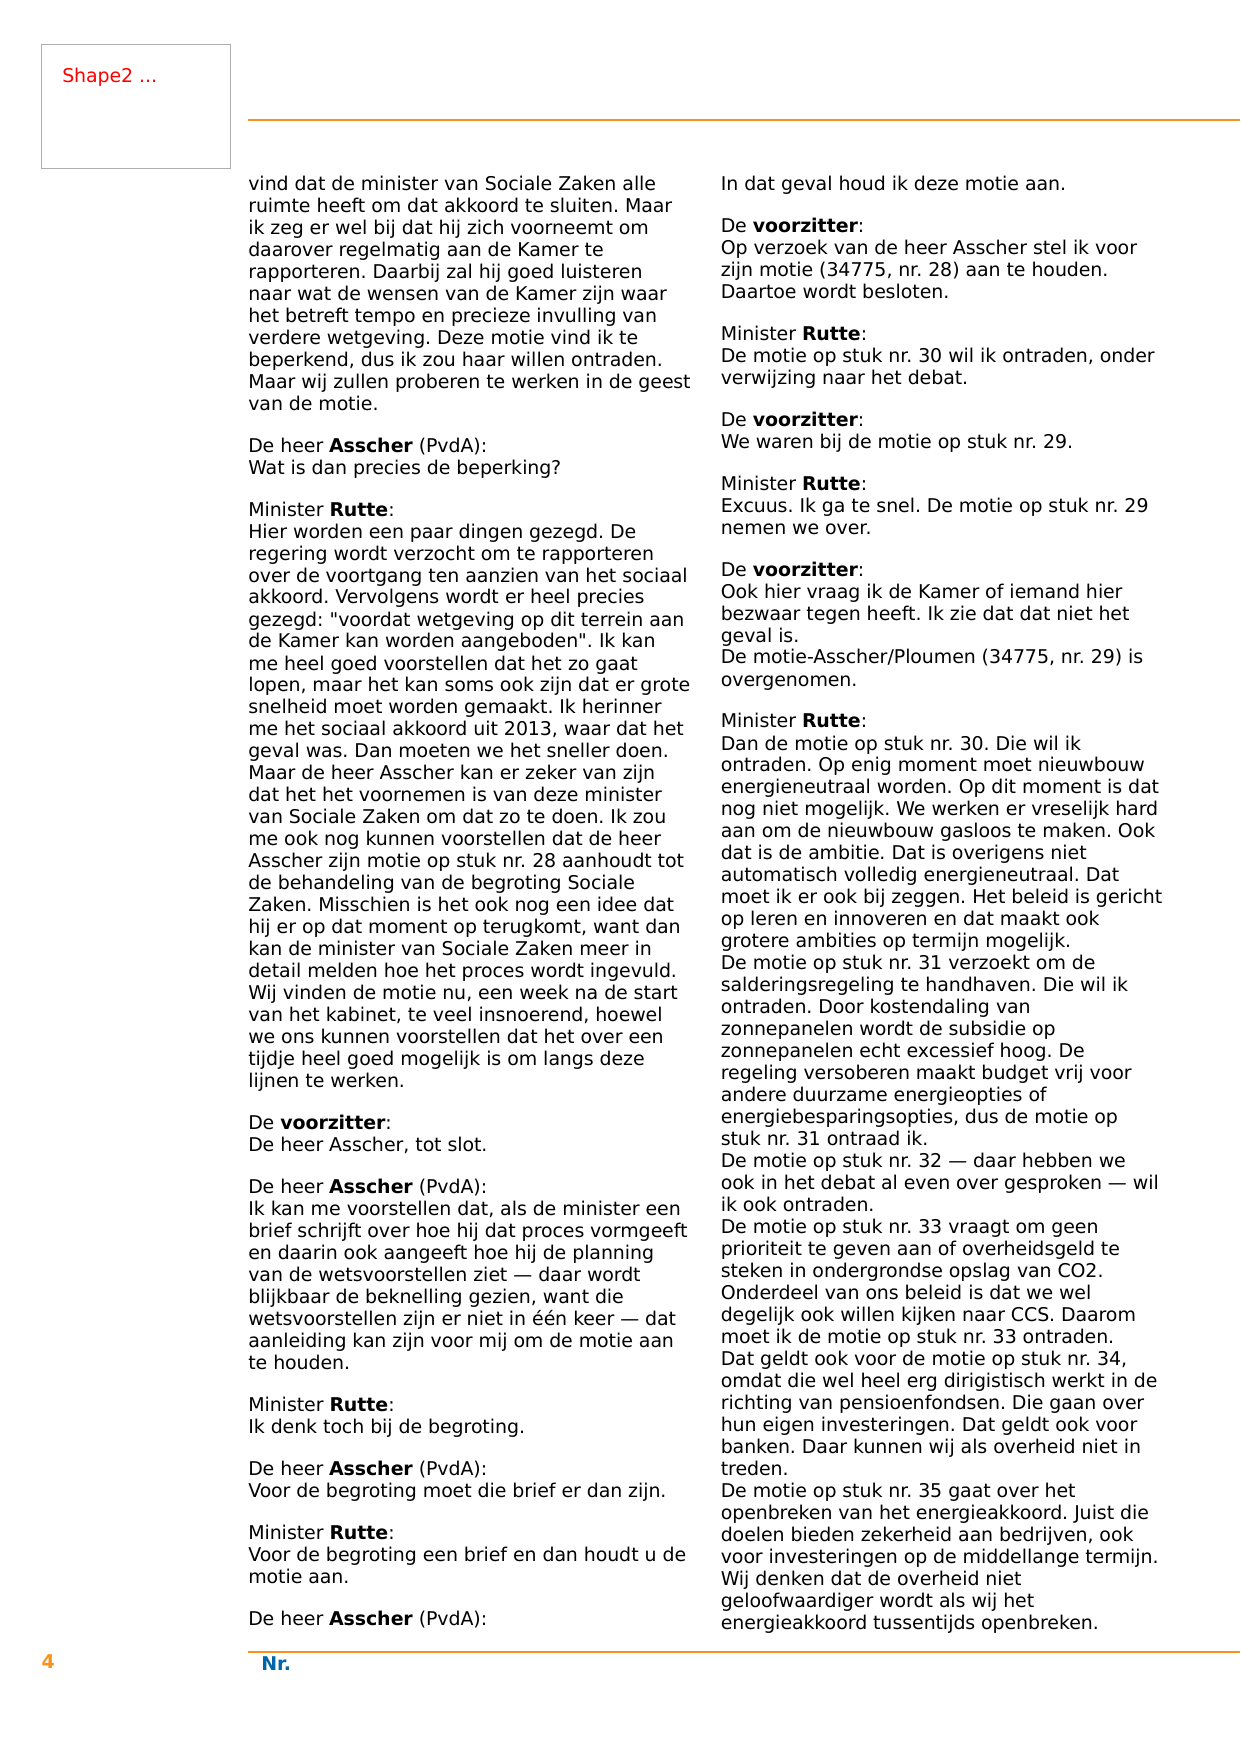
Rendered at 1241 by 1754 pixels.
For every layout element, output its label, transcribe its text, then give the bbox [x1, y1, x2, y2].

text Minister Rutte: [248, 1394, 691, 1416]
text Wat is dan precies de beperking? [248, 457, 691, 478]
text Minister Rutte: [248, 1522, 691, 1544]
text Dat geldt ook voor de motie op stuk nr. 34, omdat die wel heel erg dirigistisch werkt in de richting van pensioenfondsen. Die gaan over hun eigen investeringen. Dat geldt ook voor banken. Daar kunnen wij als overheid niet in treden. [721, 1348, 1163, 1480]
text Voor de begroting moet die brief er dan zijn. [248, 1480, 691, 1502]
text De heer Asscher (PvdA): [248, 434, 691, 457]
text In dat geval houd ik deze motie aan. [721, 173, 1163, 195]
text De heer Asscher (PvdA): [248, 1608, 691, 1629]
text Dan de motie op stuk nr. 30. Die wil ik ontraden. Op enig moment moet nieuwbouw energieneutraal worden. Op dit moment is dat nog niet mogelijk. We werken er vreselijk hard aan om de nieuwbouw gasloos te maken. Ook dat is de ambitie. Dat is overigens niet automatisch volledig energieneutraal. Dat moet ik er ook bij zeggen. Het beleid is gericht op leren en innoveren en dat maakt ook grotere ambities op termijn mogelijk. [721, 732, 1163, 952]
text De motie-Asscher/Ploumen (34775, nr. 29) is overgenomen. [721, 646, 1163, 690]
text Ook hier vraag ik de Kamer of iemand hier bezwaar tegen heeft. Ik zie dat dat niet het geval is. [721, 581, 1163, 646]
text De motie op stuk nr. 33 vraagt om geen prioriteit te geven aan of overheidsgeld te steken in ondergrondse opslag van CO2. Onderdeel van ons beleid is dat we wel degelijk ook willen kijken naar CCS. Daarom moet ik de motie op stuk nr. 33 ontraden. [721, 1216, 1163, 1348]
text De heer Asscher (PvdA): [248, 1458, 691, 1480]
text Ik denk toch bij de begroting. [248, 1416, 691, 1438]
text De motie op stuk nr. 35 gaat over het openbreken van het energieakkoord. Juist die doelen bieden zekerheid aan bedrijven, ook voor investeringen op de middellange termijn. Wij denken dat de overheid niet geloofwaardiger wordt als wij het energieakkoord tussentijds openbreken. [721, 1480, 1163, 1633]
text De motie op stuk nr. 31 verzoekt om de salderingsregeling te handhaven. Die wil ik ontraden. Door kostendaling van zonnepanelen wordt de subsidie op zonnepanelen echt excessief hoog. De regeling versoberen maakt budget vrij voor andere duurzame energieopties of energiebesparingsopties, dus de motie op stuk nr. 31 ontraad ik. [721, 952, 1163, 1150]
text Voor de begroting een brief en dan houdt u de motie aan. [248, 1544, 691, 1588]
text Daartoe wordt besloten. [721, 281, 1163, 303]
text Minister Rutte: [721, 473, 1163, 494]
text Minister Rutte: [721, 710, 1163, 732]
text De voorzitter: [721, 215, 1163, 237]
text De heer Asscher (PvdA): [248, 1176, 691, 1198]
text De motie op stuk nr. 30 wil ik ontraden, onder verwijzing naar het debat. [721, 345, 1163, 389]
text vind dat de minister van Sociale Zaken alle ruimte heeft om dat akkoord te sluiten. Maar ik zeg er wel bij dat hij zich voorneemt om daarover regelmatig aan de Kamer te rapporteren. Daarbij zal hij goed luisteren naar wat de wensen van de Kamer zijn waar het betreft tempo en precieze invulling van verdere wetgeving. Deze motie vind ik te beperkend, dus ik zou haar willen ontraden. Maar wij zullen proberen te werken in de geest van de motie. [248, 173, 691, 414]
text Minister Rutte: [721, 323, 1163, 345]
text Hier worden een paar dingen gezegd. De regering wordt verzocht om te rapporteren over de voortgang ten aanzien van het sociaal akkoord. Vervolgens wordt er heel precies gezegd: "voordat wetgeving op dit terrein aan de Kamer kan worden aangeboden". Ik kan me heel goed voorstellen dat het zo gaat lopen, maar het kan soms ook zijn dat er grote snelheid moet worden gemaakt. Ik herinner me het sociaal akkoord uit 2013, waar dat het geval was. Dan moeten we het sneller doen. Maar de heer Asscher kan er zeker van zijn dat het het voornemen is van deze minister van Sociale Zaken om dat zo te doen. Ik zou me ook nog kunnen voorstellen dat de heer Asscher zijn motie op stuk nr. 28 aanhoudt tot de behandeling van de begroting Sociale Zaken. Misschien is het ook nog een idee dat hij er op dat moment op terugkomt, want dan kan de minister van Sociale Zaken meer in detail melden hoe het proces wordt ingevuld. Wij vinden de motie nu, een week na de start van het kabinet, te veel insnoerend, hoewel we ons kunnen voorstellen dat het over een tijdje heel goed mogelijk is om langs deze lijnen te werken. [248, 521, 691, 1092]
text De voorzitter: [721, 409, 1163, 431]
text De voorzitter: [721, 558, 1163, 581]
text De motie op stuk nr. 32 — daar hebben we ook in het debat al even over gesproken — wil ik ook ontraden. [721, 1150, 1163, 1216]
text Op verzoek van de heer Asscher stel ik voor zijn motie (34775, nr. 28) aan te houden. [721, 237, 1163, 281]
text De heer Asscher, tot slot. [248, 1134, 691, 1156]
text Minister Rutte: [248, 498, 691, 521]
text We waren bij de motie op stuk nr. 29. [721, 431, 1163, 453]
text De voorzitter: [248, 1112, 691, 1134]
text Ik kan me voorstellen dat, als de minister een brief schrijft over hoe hij dat proces vormgeeft en daarin ook aangeeft hoe hij de planning van de wetsvoorstellen ziet — daar wordt blijkbaar de beknelling gezien, want die wetsvoorstellen zijn er niet in één keer — dat aanleiding kan zijn voor mij om de motie aan te houden. [248, 1198, 691, 1374]
text Excuus. Ik ga te snel. De motie op stuk nr. 29 nemen we over. [721, 494, 1163, 538]
